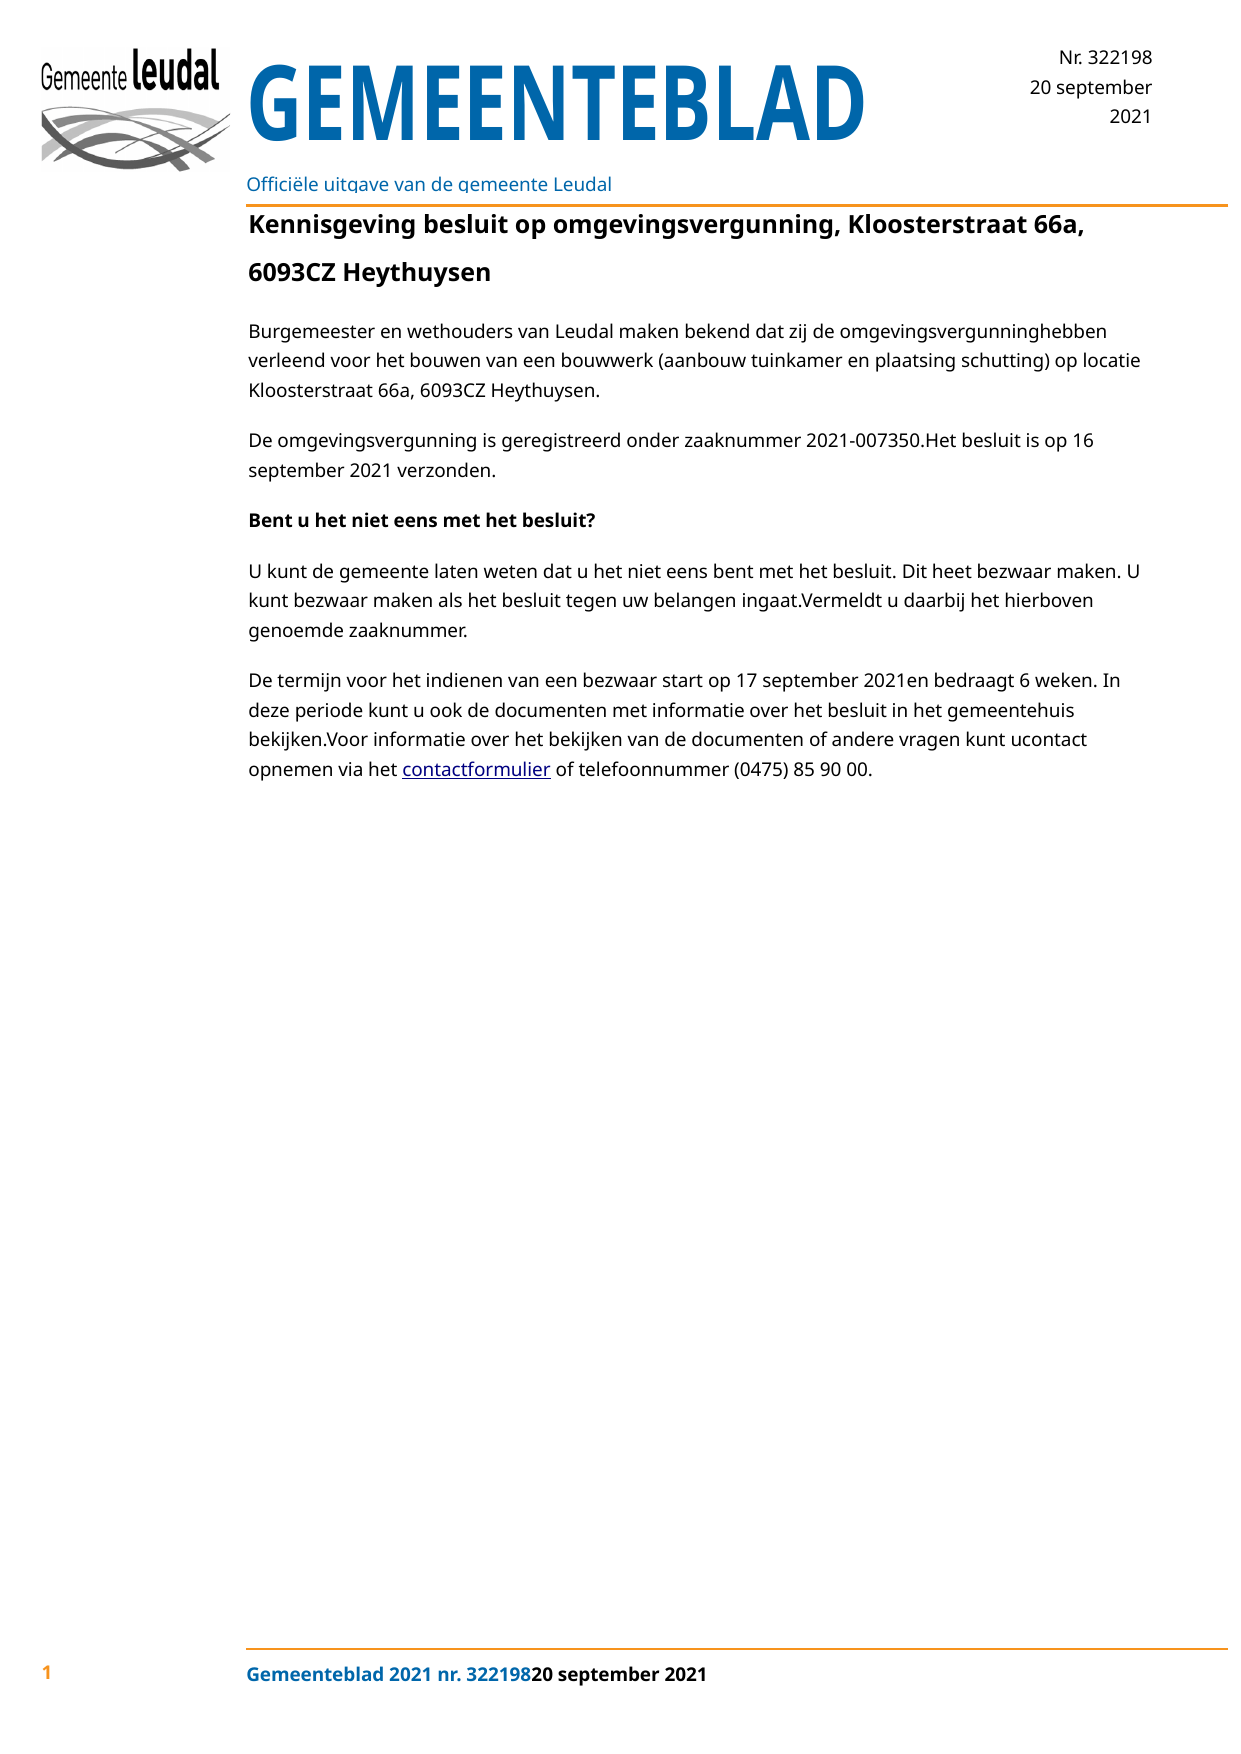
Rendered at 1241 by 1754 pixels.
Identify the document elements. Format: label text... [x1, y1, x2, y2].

text De omgevingsvergunning is geregistreerd onder zaaknummer 2021-007350.Het besluit is op 16 september 2021 verzonden. [248, 427, 1152, 483]
text De termijn voor het indienen van een bezwaar start op 17 september 2021en bedraagt 6 weken. In deze periode kunt u ook de documenten met informatie over het besluit in het gemeentehuis bekijken.Voor informatie over het bekijken van de documenten of andere vragen kunt ucontact opnemen via het contactformulier of telefoonnummer (0475) 85 90 00. [248, 667, 1152, 782]
text U kunt de gemeente laten weten dat u het niet eens bent met het besluit. Dit heet bezwaar maken. U kunt bezwaar maken als het besluit tegen uw belangen ingaat.Vermeldt u daarbij het hierboven genoemde zaaknummer. [248, 558, 1152, 643]
text Kennisgeving besluit op omgevingsvergunning, Kloosterstraat 66a, 6093CZ Heythuysen [248, 207, 1152, 288]
picture [41, 47, 231, 172]
text Burgemeester en wethouders van Leudal maken bekend dat zij de omgevingsvergunninghebben verleend voor het bouwen van een bouwwerk (aanbouw tuinkamer en plaatsing schutting) op locatie Kloosterstraat 66a, 6093CZ Heythuysen. [248, 318, 1152, 403]
text Bent u het niet eens met het besluit? [248, 507, 1152, 533]
